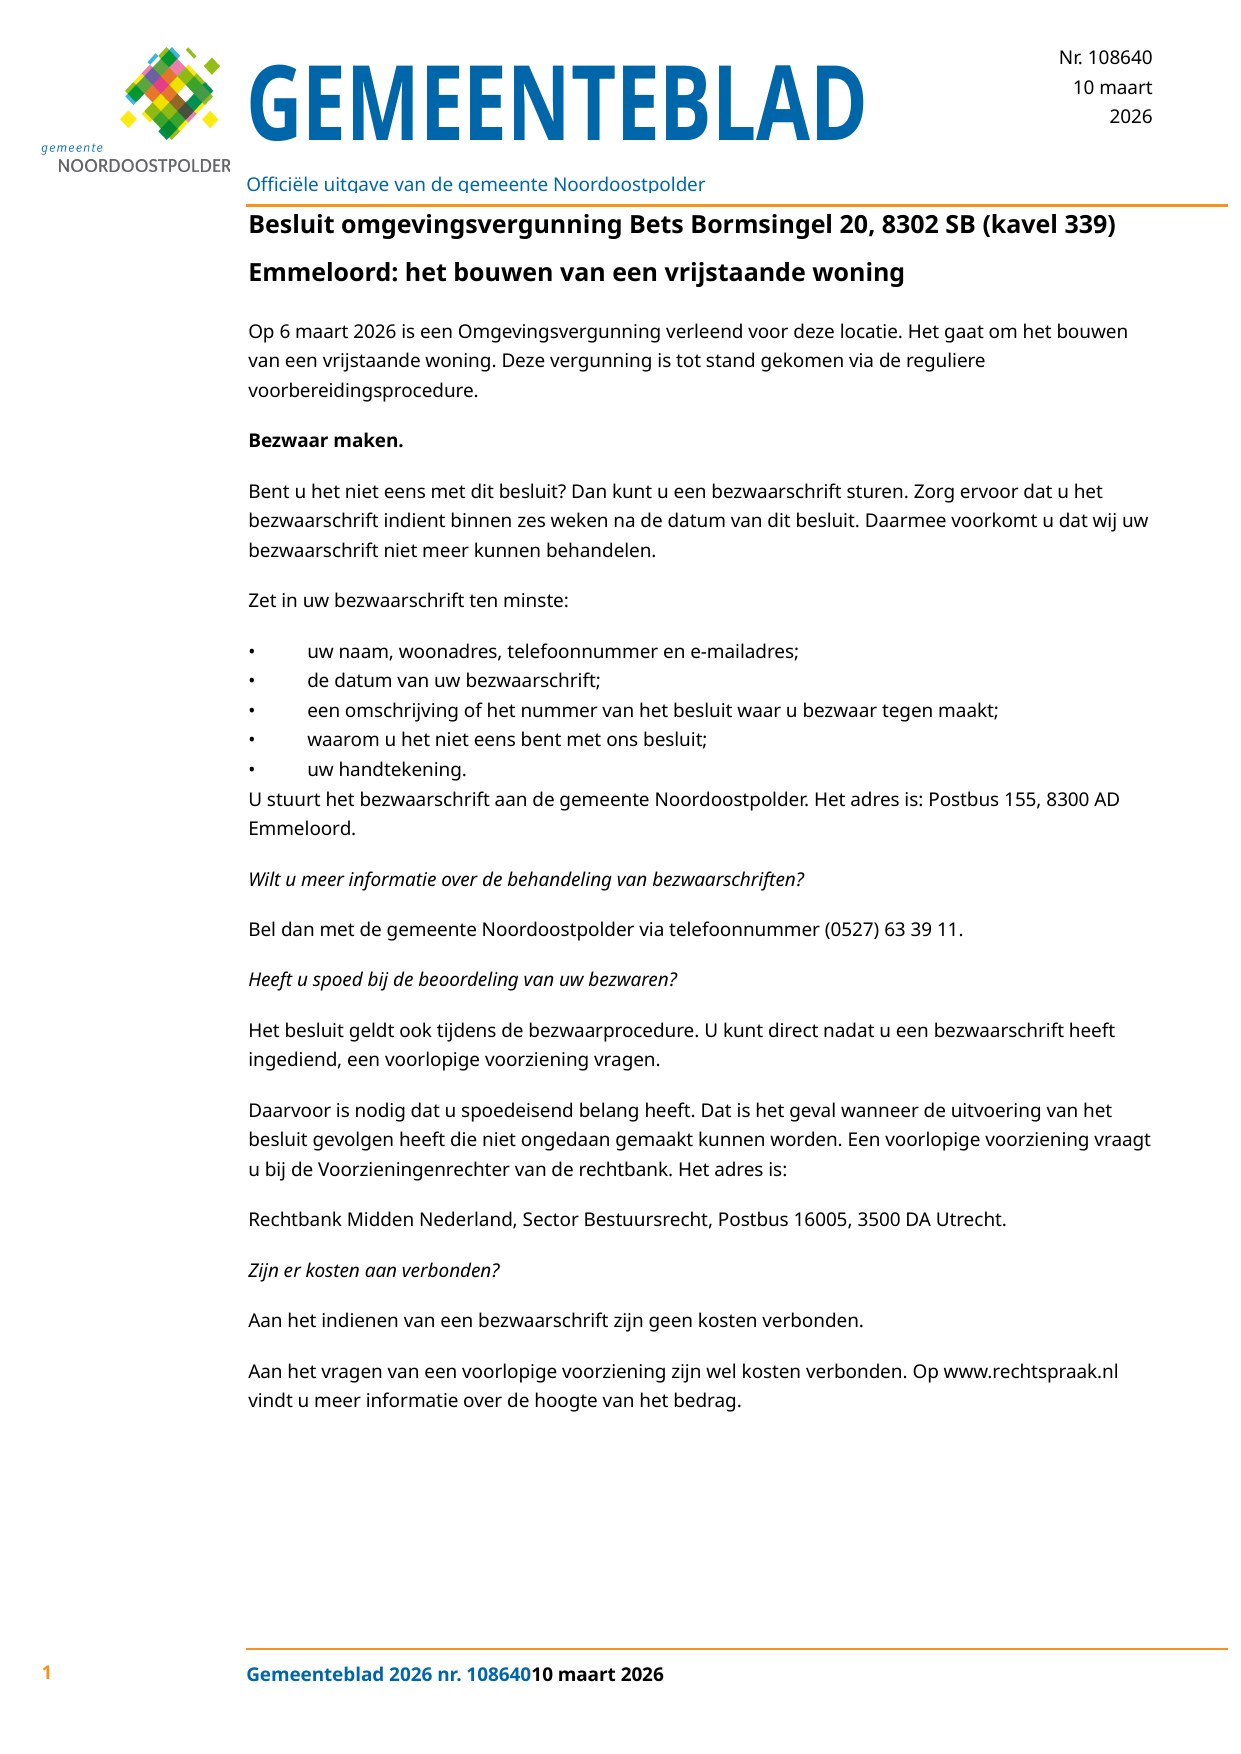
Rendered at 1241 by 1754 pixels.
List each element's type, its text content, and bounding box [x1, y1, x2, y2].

list een omschrijving of het nummer van het besluit waar u bezwaar tegen maakt; [248, 697, 1152, 723]
list uw handtekening. [248, 756, 1152, 782]
text Aan het indienen van een bezwaarschrift zijn geen kosten verbonden. [248, 1307, 1152, 1333]
list de datum van uw bezwaarschrift; [248, 667, 1152, 693]
text Bel dan met de gemeente Noordoostpolder via telefoonnummer (0527) 63 39 11. [248, 916, 1152, 942]
text Besluit omgevingsvergunning Bets Bormsingel 20, 8302 SB (kavel 339) Emmeloord: het bouwen van een vrijstaande woning [248, 207, 1152, 288]
text Daarvoor is nodig dat u spoedeisend belang heeft. Dat is het geval wanneer de uitvoering van het besluit gevolgen heeft die niet ongedaan gemaakt kunnen worden. Een voorlopige voorziening vraagt u bij de Voorzieningenrechter van de rechtbank. Het adres is: [248, 1097, 1152, 1182]
text Bezwaar maken. [248, 427, 1152, 453]
text Wilt u meer informatie over de behandeling van bezwaarschriften? [248, 866, 1152, 892]
text Bent u het niet eens met dit besluit? Dan kunt u een bezwaarschrift sturen. Zorg ervoor dat u het bezwaarschrift indient binnen zes weken na de datum van dit besluit. Daarmee voorkomt u dat wij uw bezwaarschrift niet meer kunnen behandelen. [248, 478, 1152, 563]
text Op 6 maart 2026 is een Omgevingsvergunning verleend voor deze locatie. Het gaat om het bouwen van een vrijstaande woning. Deze vergunning is tot stand gekomen via de reguliere voorbereidingsprocedure. [248, 318, 1152, 403]
text U stuurt het bezwaarschrift aan de gemeente Noordoostpolder. Het adres is: Postbus 155, 8300 AD Emmeloord. [248, 786, 1152, 841]
text Heeft u spoed bij de beoordeling van uw bezwaren? [248, 967, 1152, 992]
list waarom u het niet eens bent met ons besluit; [248, 727, 1152, 752]
text Zet in uw bezwaarschrift ten minste: [248, 587, 1152, 613]
text Zijn er kosten aan verbonden? [248, 1257, 1152, 1283]
text Rechtbank Midden Nederland, Sector Bestuursrecht, Postbus 16005, 3500 DA Utrecht. [248, 1207, 1152, 1232]
text Het besluit geldt ook tijdens de bezwaarprocedure. U kunt direct nadat u een bezwaarschrift heeft ingediend, een voorlopige voorziening vragen. [248, 1017, 1152, 1072]
list uw naam, woonadres, telefoonnummer en e-mailadres; [248, 638, 1152, 664]
picture [41, 47, 231, 172]
text Aan het vragen van een voorlopige voorziening zijn wel kosten verbonden. Op www.rechtspraak.nl vindt u meer informatie over de hoogte van het bedrag. [248, 1358, 1152, 1413]
